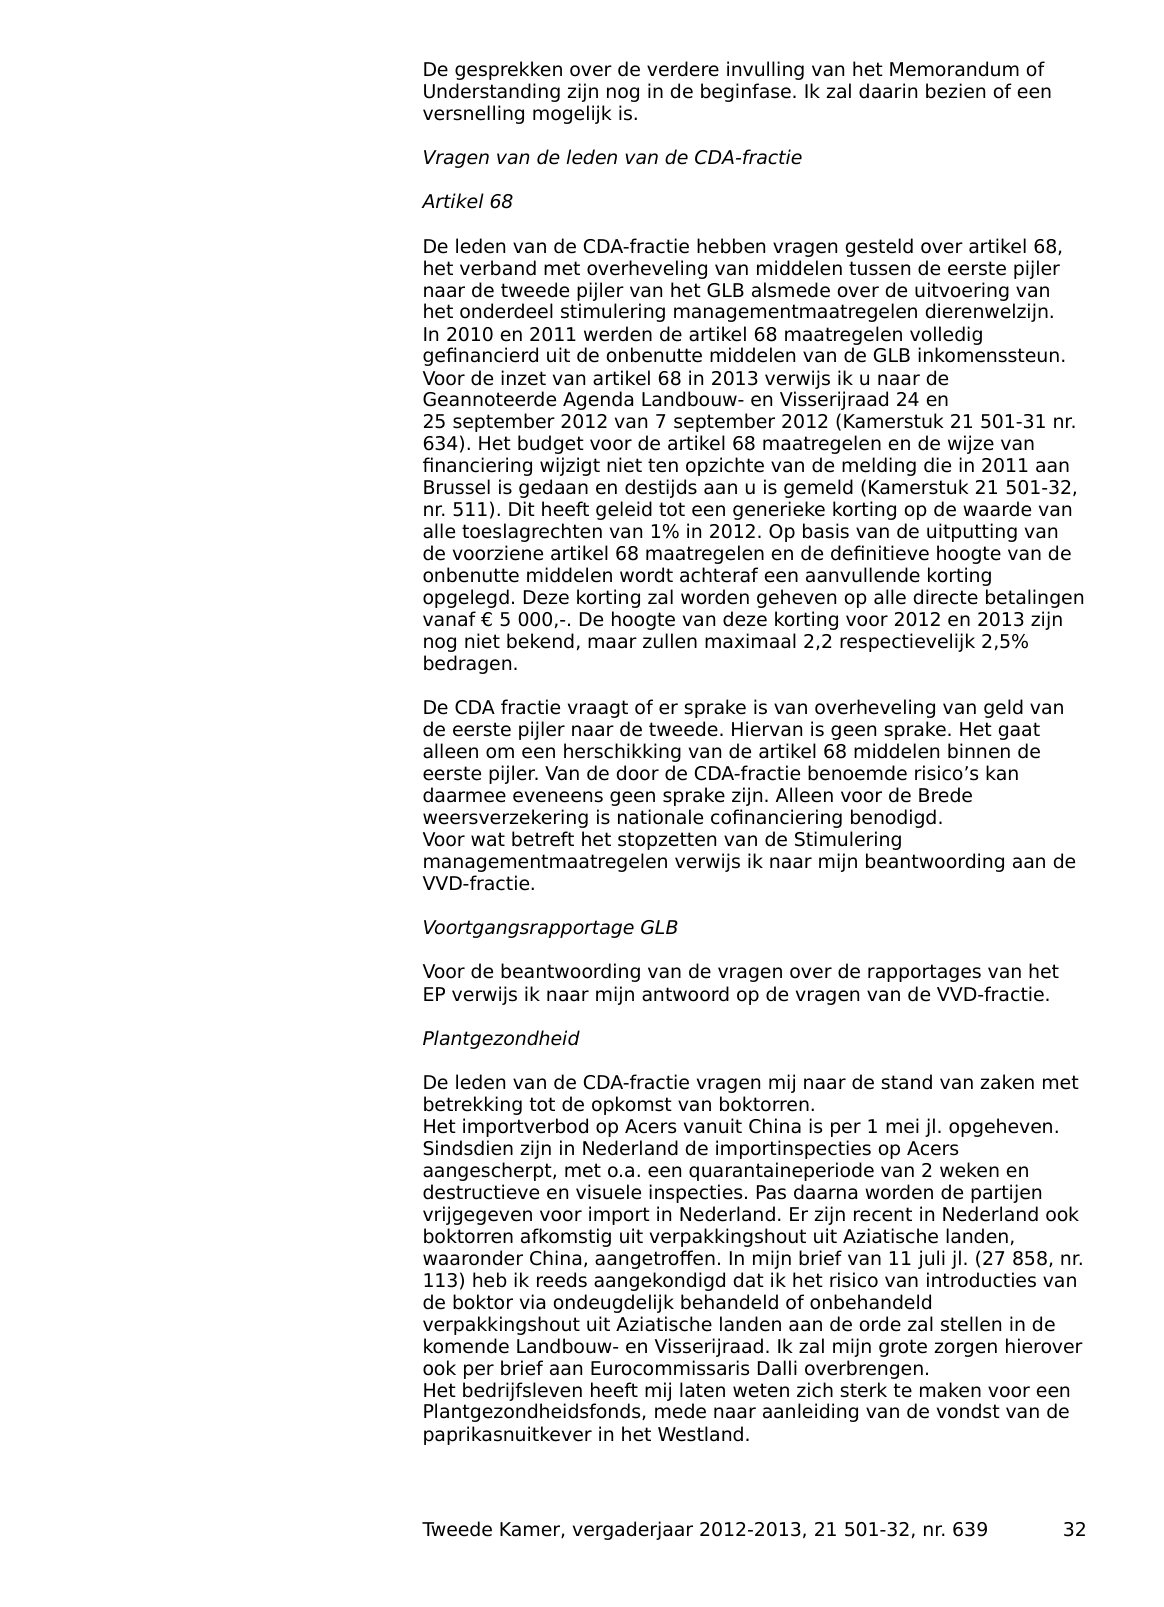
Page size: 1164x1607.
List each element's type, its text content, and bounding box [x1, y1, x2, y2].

text In 2010 en 2011 werden de artikel 68 maatregelen volledig gefinancierd uit de onbenutte middelen van de GLB inkomenssteun. Voor de inzet van artikel 68 in 2013 verwijs ik u naar de Geannoteerde Agenda Landbouw- en Visserijraad 24 en 25 september 2012 van 7 september 2012 (Kamerstuk 21 501-31 nr. 634). Het budget voor de artikel 68 maatregelen en de wijze van financiering wijzigt niet ten opzichte van de melding die in 2011 aan Brussel is gedaan en destijds aan u is gemeld (Kamerstuk 21 501-32, nr. 511). Dit heeft geleid tot een generieke korting op de waarde van alle toeslagrechten van 1% in 2012. Op basis van de uitputting van de voorziene artikel 68 maatregelen en de definitieve hoogte van de onbenutte middelen wordt achteraf een aanvullende korting opgelegd. Deze korting zal worden geheven op alle directe betalingen vanaf € 5 000,-. De hoogte van deze korting voor 2012 en 2013 zijn nog niet bekend, maar zullen maximaal 2,2 respectievelijk 2,5% bedragen. [422, 323, 1087, 675]
text De leden van de CDA-fractie vragen mij naar de stand van zaken met betrekking tot de opkomst van boktorren. [422, 1072, 1087, 1116]
subtitle Artikel 68 [422, 191, 1087, 213]
text De gesprekken over de verdere invulling van het Memorandum of Understanding zijn nog in de beginfase. Ik zal daarin bezien of een versnelling mogelijk is. [422, 59, 1087, 125]
subtitle Vragen van de leden van de CDA-fractie [422, 147, 1087, 169]
text Het bedrijfsleven heeft mij laten weten zich sterk te maken voor een Plantgezondheidsfonds, mede naar aanleiding van de vondst van de paprikasnuitkever in het Westland. [422, 1379, 1087, 1445]
text De CDA fractie vraagt of er sprake is van overheveling van geld van de eerste pijler naar de tweede. Hiervan is geen sprake. Het gaat alleen om een herschikking van de artikel 68 middelen binnen de eerste pijler. Van de door de CDA-fractie benoemde risico’s kan daarmee eveneens geen sprake zijn. Alleen voor de Brede weersverzekering is nationale cofinanciering benodigd. [422, 697, 1087, 829]
text Voor wat betreft het stopzetten van de Stimulering managementmaatregelen verwijs ik naar mijn beantwoording aan de VVD-fractie. [422, 829, 1087, 895]
subtitle Voortgangsrapportage GLB [422, 917, 1087, 939]
text Het importverbod op Acers vanuit China is per 1 mei jl. opgeheven. Sindsdien zijn in Nederland de importinspecties op Acers aangescherpt, met o.a. een quarantaineperiode van 2 weken en destructieve en visuele inspecties. Pas daarna worden de partijen vrijgegeven voor import in Nederland. Er zijn recent in Nederland ook boktorren afkomstig uit verpakkingshout uit Aziatische landen, waaronder China, aangetroffen. In mijn brief van 11 juli jl. (27 858, nr. 113) heb ik reeds aangekondigd dat ik het risico van introducties van de boktor via ondeugdelijk behandeld of onbehandeld verpakkingshout uit Aziatische landen aan de orde zal stellen in de komende Landbouw- en Visserijraad. Ik zal mijn grote zorgen hierover ook per brief aan Eurocommissaris Dalli overbrengen. [422, 1116, 1087, 1379]
subtitle Plantgezondheid [422, 1028, 1087, 1049]
text Voor de beantwoording van de vragen over de rapportages van het EP verwijs ik naar mijn antwoord op de vragen van de VVD-fractie. [422, 961, 1087, 1005]
text De leden van de CDA-fractie hebben vragen gesteld over artikel 68, het verband met overheveling van middelen tussen de eerste pijler naar de tweede pijler van het GLB alsmede over de uitvoering van het onderdeel stimulering managementmaatregelen dierenwelzijn. [422, 236, 1087, 323]
